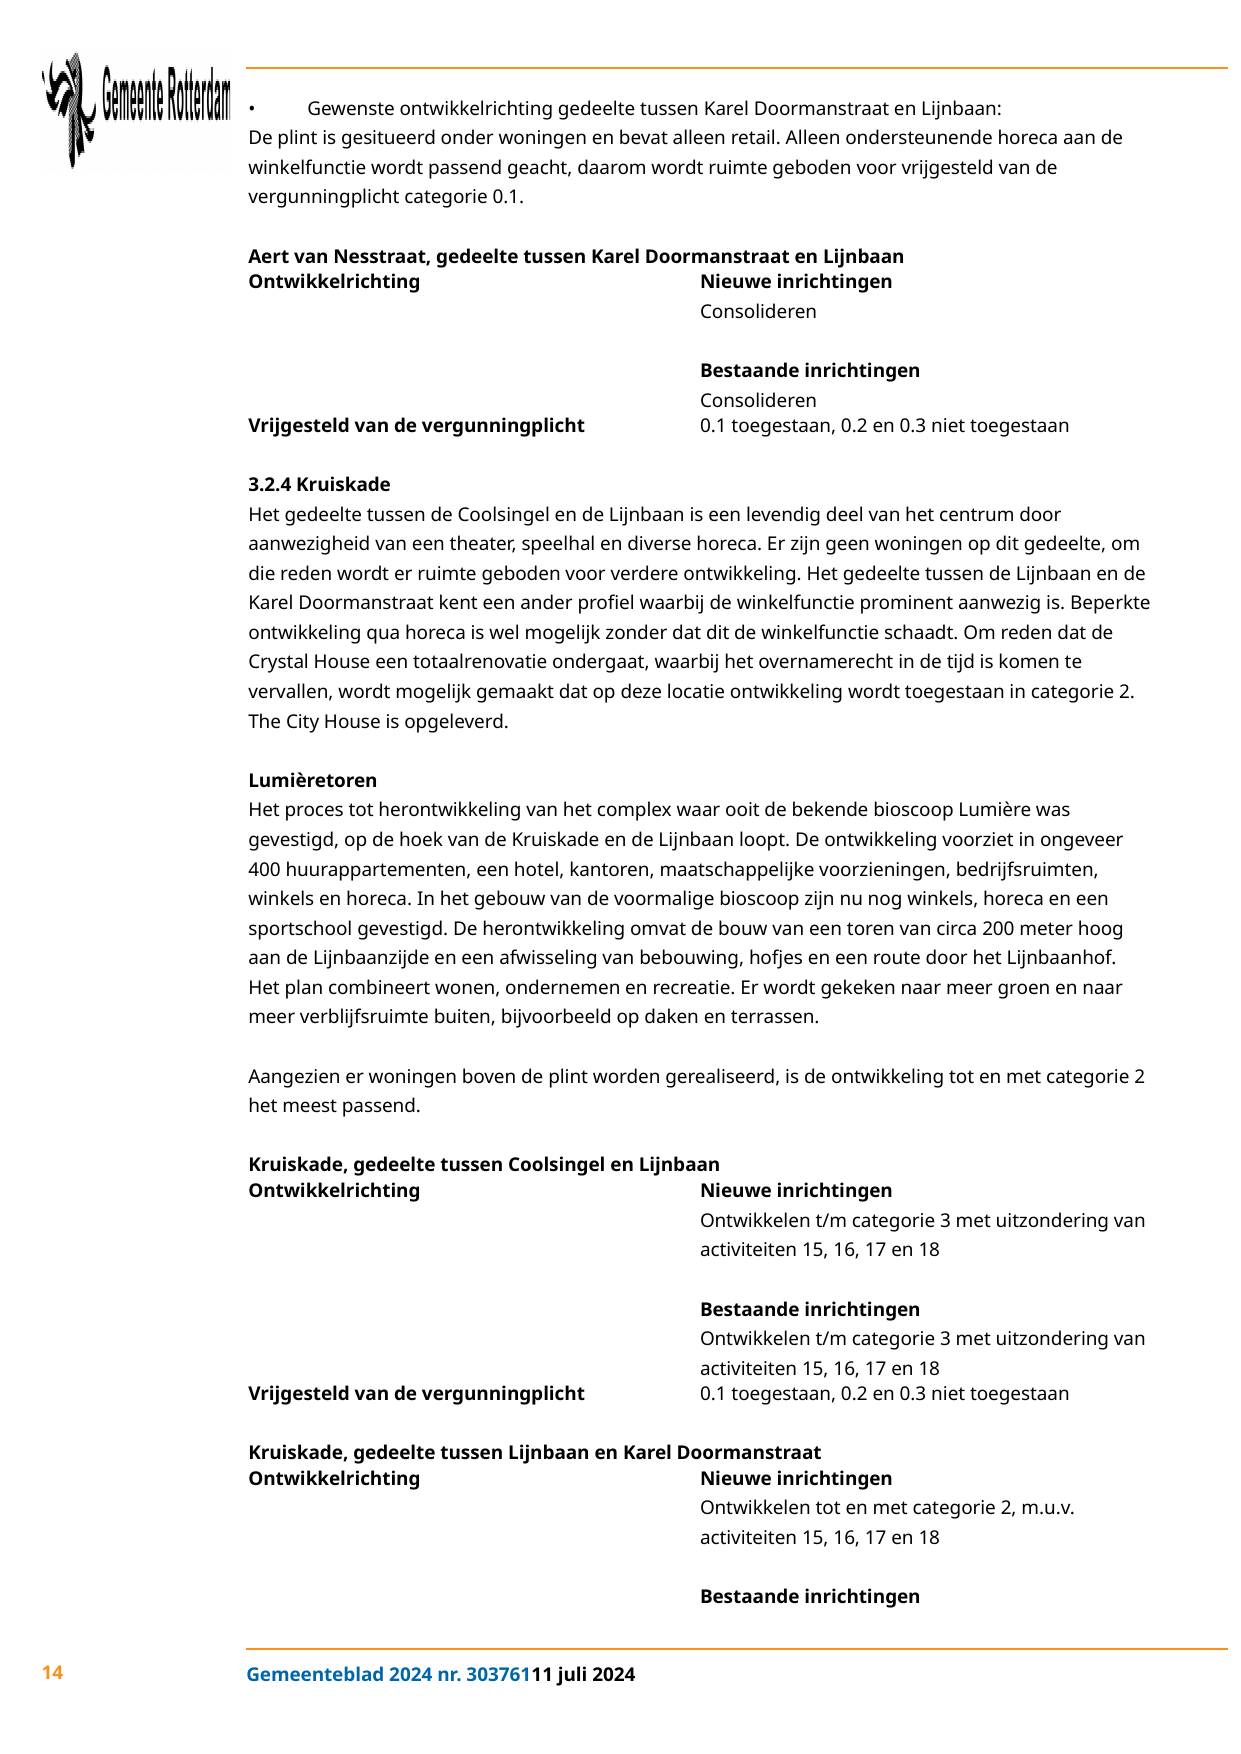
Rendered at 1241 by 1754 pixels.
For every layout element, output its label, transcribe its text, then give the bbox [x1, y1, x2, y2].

text Het gedeelte tussen de Coolsingel en de Lijnbaan is een levendig deel van het centrum door aanwezigheid van een theater, speelhal en diverse horeca. Er zijn geen woningen op dit gedeelte, om die reden wordt er ruimte geboden voor verdere ontwikkeling. Het gedeelte tussen de Lijnbaan en de Karel Doormanstraat kent een ander profiel waarbij de winkelfunctie prominent aanwezig is. Beperkte ontwikkeling qua horeca is wel mogelijk zonder dat dit de winkelfunctie schaadt. Om reden dat de Crystal House een totaalrenovatie ondergaat, waarbij het overnamerecht in de tijd is komen te vervallen, wordt mogelijk gemaakt dat op deze locatie ontwikkeling wordt toegestaan in categorie 2. The City House is opgeleverd. [248, 501, 1152, 733]
table_header Aert van Nesstraat, gedeelte tussen Karel Doormanstraat en Lijnbaan [248, 243, 1152, 268]
table_cell Nieuwe inrichtingen Consolideren Bestaande inrichtingen Consolideren [700, 269, 1152, 413]
text Lumièretoren [248, 767, 1152, 793]
text Het proces tot herontwikkeling van het complex waar ooit de bekende bioscoop Lumière was gevestigd, op de hoek van de Kruiskade en de Lijnbaan loopt. De ontwikkeling voorziet in ongeveer 400 huurappartementen, een hotel, kantoren, maatschappelijke voorzieningen, bedrijfsruimten, winkels en horeca. In het gebouw van de voormalige bioscoop zijn nu nog winkels, horeca en een sportschool gevestigd. De herontwikkeling omvat de bouw van een toren van circa 200 meter hoog aan de Lijnbaanzijde en een afwisseling van bebouwing, hofjes en een route door het Lijnbaanhof. Het plan combineert wonen, ondernemen en recreatie. Er wordt gekeken naar meer groen en naar meer verblijfsruimte buiten, bijvoorbeeld op daken en terrassen. [248, 797, 1152, 1029]
table_cell Vrijgesteld van de vergunningplicht [248, 413, 700, 438]
table_cell Vrijgesteld van de vergunningplicht [248, 1381, 700, 1406]
list Gewenste ontwikkelrichting gedeelte tussen Karel Doormanstraat en Lijnbaan: [248, 95, 1152, 121]
table_cell 0.1 toegestaan, 0.2 en 0.3 niet toegestaan [700, 1381, 1152, 1406]
table_header Kruiskade, gedeelte tussen Coolsingel en Lijnbaan [248, 1152, 1152, 1177]
text 3.2.4 Kruiskade [248, 471, 1152, 497]
table_cell Ontwikkelrichting [248, 1178, 700, 1381]
table_cell Ontwikkelrichting [248, 269, 700, 413]
table_header Kruiskade, gedeelte tussen Lijnbaan en Karel Doormanstraat [248, 1439, 1152, 1465]
table_cell Nieuwe inrichtingen Ontwikkelen t/m categorie 3 met uitzondering van activiteiten 15, 16, 17 en 18 Bestaande inrichtingen Ontwikkelen t/m categorie 3 met uitzondering van activiteiten 15, 16, 17 en 18 [700, 1178, 1152, 1381]
table_cell Ontwikkelrichting [248, 1465, 700, 1609]
picture [41, 47, 231, 172]
text Aangezien er woningen boven de plint worden gerealiseerd, is de ontwikkeling tot en met categorie 2 het meest passend. [248, 1063, 1152, 1118]
text De plint is gesitueerd onder woningen en bevat alleen retail. Alleen ondersteunende horeca aan de winkelfunctie wordt passend geacht, daarom wordt ruimte geboden voor vrijgesteld van de vergunningplicht categorie 0.1. [248, 124, 1152, 209]
table_cell 0.1 toegestaan, 0.2 en 0.3 niet toegestaan [700, 413, 1152, 438]
table_cell Nieuwe inrichtingen Ontwikkelen tot en met categorie 2, m.u.v. activiteiten 15, 16, 17 en 18 Bestaande inrichtingen [700, 1465, 1152, 1609]
